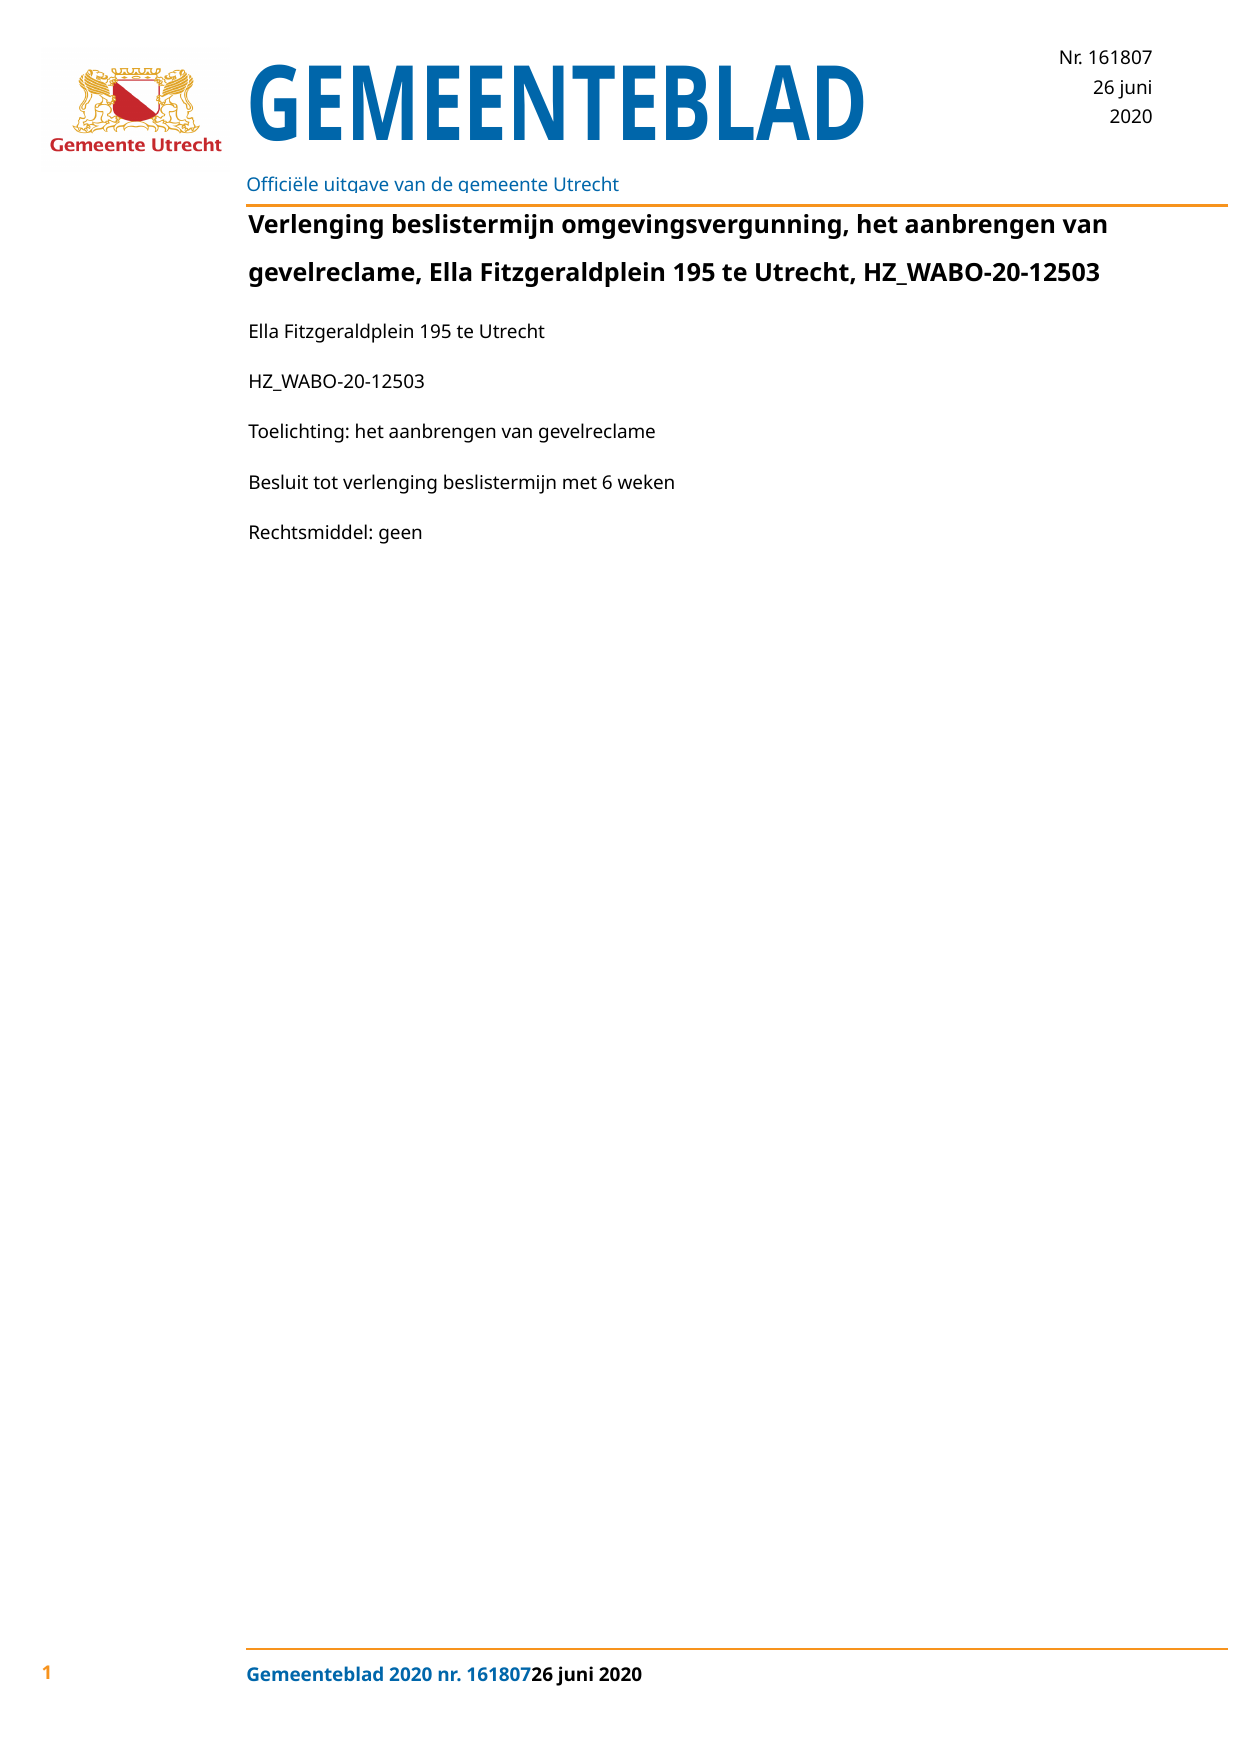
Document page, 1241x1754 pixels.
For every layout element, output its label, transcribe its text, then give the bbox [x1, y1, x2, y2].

text Rechtsmiddel: geen [248, 519, 1152, 545]
text Toelichting: het aanbrengen van gevelreclame [248, 419, 1152, 444]
text Besluit tot verlenging beslistermijn met 6 weken [248, 469, 1152, 495]
text HZ_WABO-20-12503 [248, 368, 1152, 394]
text Verlenging beslistermijn omgevingsvergunning, het aanbrengen van gevelreclame, Ella Fitzgeraldplein 195 te Utrecht, HZ_WABO-20-12503 [248, 207, 1152, 288]
text Ella Fitzgeraldplein 195 te Utrecht [248, 318, 1152, 344]
picture [41, 47, 231, 172]
